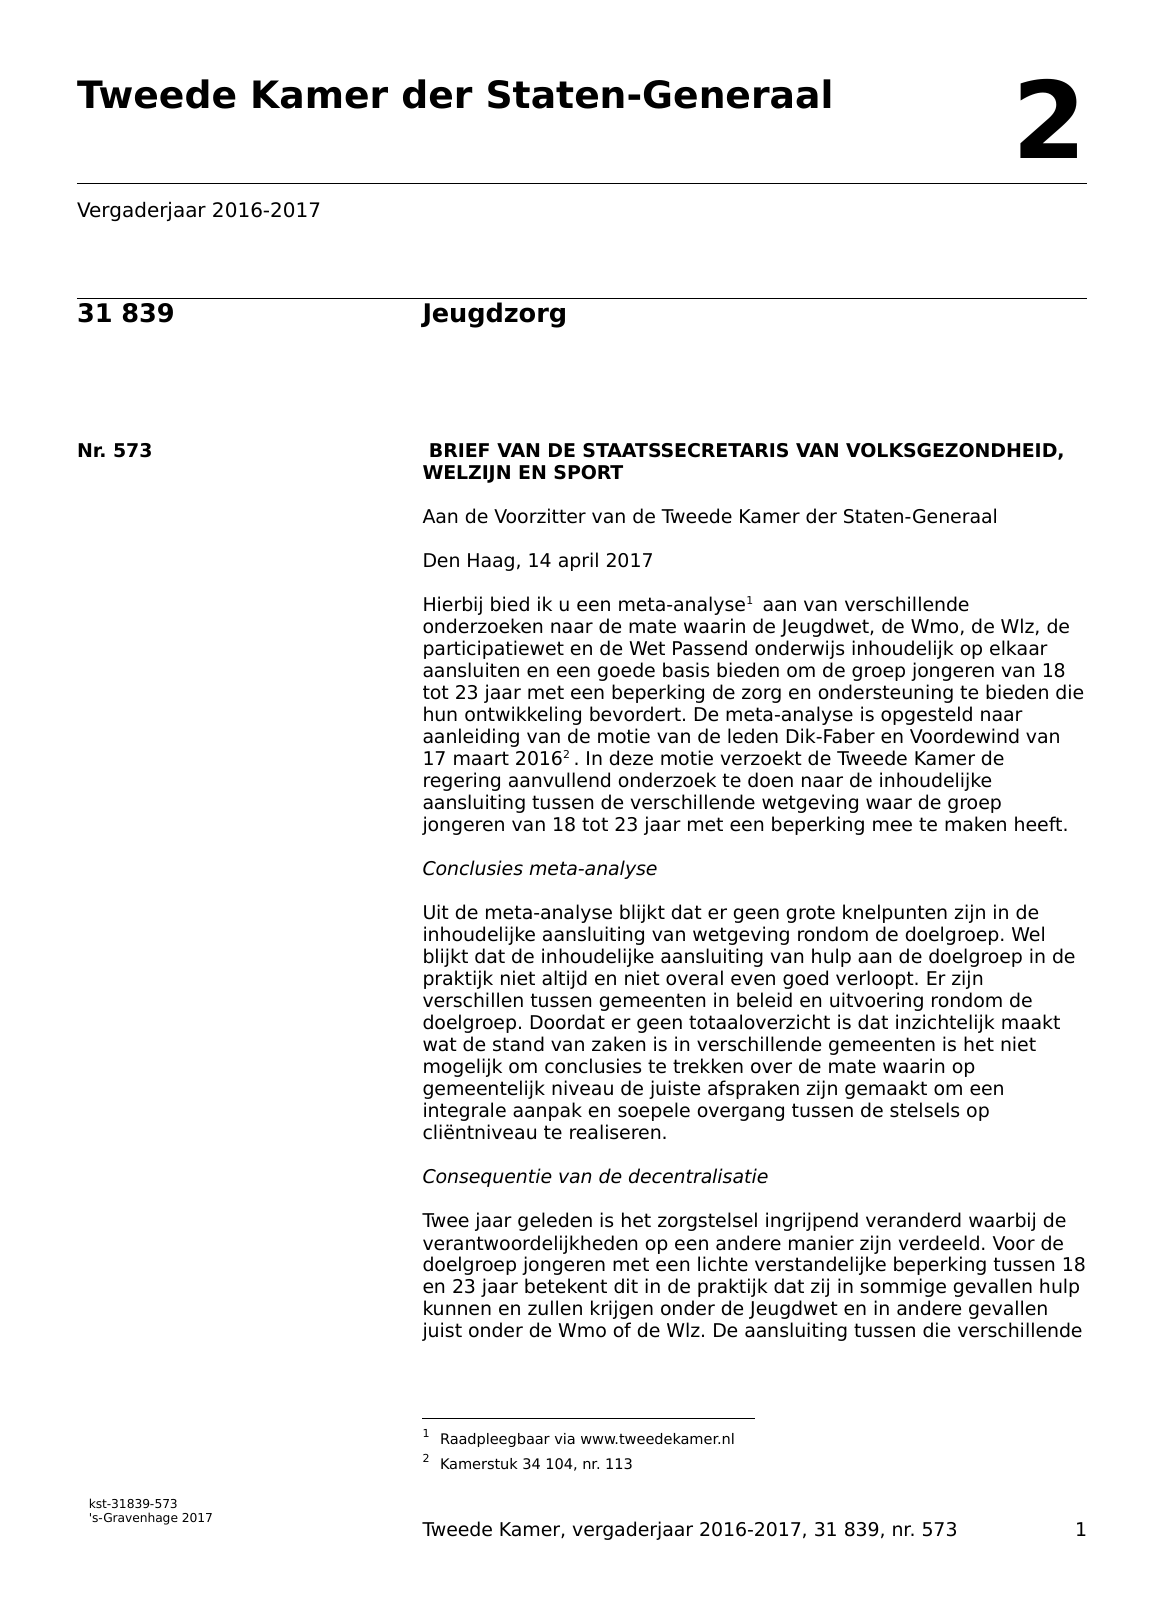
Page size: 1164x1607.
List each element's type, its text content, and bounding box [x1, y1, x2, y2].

table_cell Vergaderjaar 2016-2017 [77, 184, 1087, 298]
text Den Haag, 14 april 2017 [422, 550, 1087, 572]
subtitle Nr. 573 BRIEF VAN DE STAATSSECRETARIS VAN VOLKSGEZONDHEID, WELZIJN EN SPORT [77, 440, 1087, 484]
text Uit de meta-analyse blijkt dat er geen grote knelpunten zijn in de inhoudelijke aansluiting van wetgeving rondom de doelgroep. Wel blijkt dat de inhoudelijke aansluiting van hulp aan de doelgroep in de praktijk niet altijd en niet overal even goed verloopt. Er zijn verschillen tussen gemeenten in beleid en uitvoering rondom de doelgroep. Doordat er geen totaaloverzicht is dat inzichtelijk maakt wat de stand van zaken is in verschillende gemeenten is het niet mogelijk om conclusies te trekken over de mate waarin op gemeentelijk niveau de juiste afspraken zijn gemaakt om een integrale aanpak en soepele overgang tussen de stelsels op cliëntniveau te realiseren. [422, 902, 1087, 1144]
text Hierbij bied ik u een meta-analyse aan van verschillende onderzoeken naar de mate waarin de Jeugdwet, de Wmo, de Wlz, de participatiewet en de Wet Passend onderwijs inhoudelijk op elkaar aansluiten en een goede basis bieden om de groep jongeren van 18 tot 23 jaar met een beperking de zorg en ondersteuning te bieden die hun ontwikkeling bevordert. De meta-analyse is opgesteld naar aanleiding van de motie van de leden Dik-Faber en Voordewind van 17 maart 2016. In deze motie verzoekt de Tweede Kamer de regering aanvullend onderzoek te doen naar de inhoudelijke aansluiting tussen de verschillende wetgeving waar de groep jongeren van 18 tot 23 jaar met een beperking mee te maken heeft. [422, 594, 1087, 836]
text kst-31839-573 [88, 1497, 323, 1511]
text Kamerstuk 34 104, nr. 113 [422, 1452, 1087, 1474]
subtitle Consequentie van de decentralisatie [422, 1166, 1087, 1188]
text Aan de Voorzitter van de Tweede Kamer der Staten-Generaal [422, 506, 1087, 528]
text Twee jaar geleden is het zorgstelsel ingrijpend veranderd waarbij de verantwoordelijkheden op een andere manier zijn verdeeld. Voor de doelgroep jongeren met een lichte verstandelijke beperking tussen 18 en 23 jaar betekent dit in de praktijk dat zij in sommige gevallen hulp kunnen en zullen krijgen onder de Jeugdwet en in andere gevallen juist onder de Wmo of de Wlz. De aansluiting tussen die verschillende [422, 1210, 1087, 1342]
subtitle 31 839 Jeugdzorg [77, 299, 1087, 329]
text Raadpleegbaar via www.tweedekamer.nl [422, 1427, 1087, 1449]
text 's-Gravenhage 2017 [88, 1511, 323, 1525]
subtitle Conclusies meta-analyse [422, 858, 1087, 880]
table_header 2 [886, 59, 1087, 183]
table_header Tweede Kamer der Staten-Generaal [77, 59, 886, 183]
